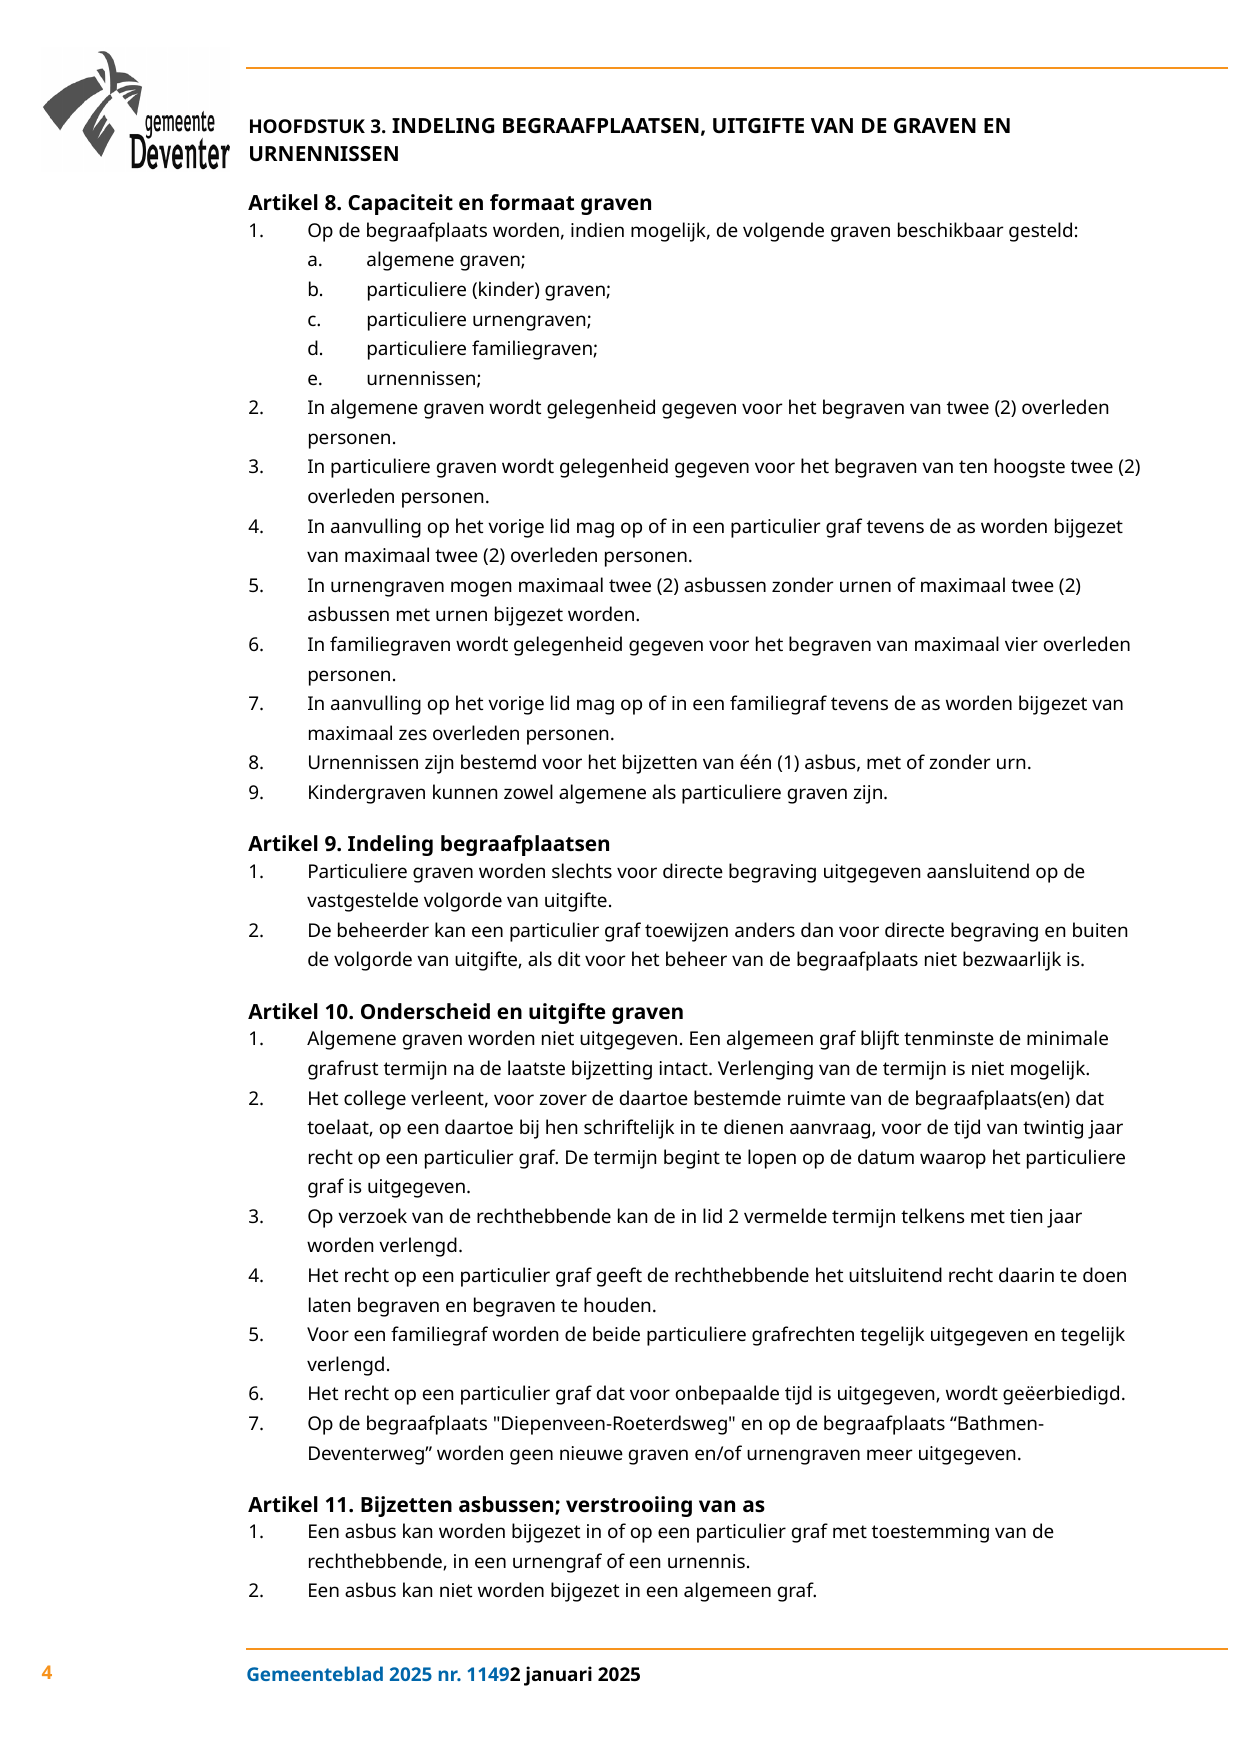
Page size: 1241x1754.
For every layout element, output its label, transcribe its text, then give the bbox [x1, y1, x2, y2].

list particuliere urnengraven; [307, 306, 1152, 331]
list algemene graven; [307, 247, 1152, 272]
list In aanvulling op het vorige lid mag op of in een particulier graf tevens de as worden bijgezet van maximaal twee (2) overleden personen. [248, 513, 1152, 568]
list Algemene graven worden niet uitgegeven. Een algemeen graf blijft tenminste de minimale grafrust termijn na de laatste bijzetting intact. Verlenging van de termijn is niet mogelijk. [248, 1026, 1152, 1081]
list Het recht op een particulier graf geeft de rechthebbende het uitsluitend recht daarin te doen laten begraven en begraven te houden. [248, 1262, 1152, 1317]
list In familiegraven wordt gelegenheid gegeven voor het begraven van maximaal vier overleden personen. [248, 631, 1152, 686]
list Het college verleent, voor zover de daartoe bestemde ruimte van de begraafplaats(en) dat toelaat, op een daartoe bij hen schriftelijk in te dienen aanvraag, voor de tijd van twintig jaar recht op een particulier graf. De termijn begint te lopen op de datum waarop het particuliere graf is uitgegeven. [248, 1085, 1152, 1199]
list particuliere familiegraven; [307, 335, 1152, 361]
list De beheerder kan een particulier graf toewijzen anders dan voor directe begraving en buiten de volgorde van uitgifte, als dit voor het beheer van de begraafplaats niet bezwaarlijk is. [248, 917, 1152, 972]
list In aanvulling op het vorige lid mag op of in een familiegraf tevens de as worden bijgezet van maximaal zes overleden personen. [248, 690, 1152, 746]
list particuliere (kinder) graven; [307, 276, 1152, 302]
picture [41, 47, 231, 172]
list Particuliere graven worden slechts voor directe begraving uitgegeven aansluitend op de vastgestelde volgorde van uitgifte. [248, 858, 1152, 913]
list Urnennissen zijn bestemd voor het bijzetten van één (1) asbus, met of zonder urn. [248, 749, 1152, 775]
text Artikel 10. Onderscheid en uitgifte graven [248, 997, 1152, 1026]
list Een asbus kan niet worden bijgezet in een algemeen graf. [248, 1578, 1152, 1603]
text Artikel 8. Capaciteit en formaat graven [248, 188, 1152, 217]
list urnennissen; [307, 365, 1152, 391]
list Op de begraafplaats "Diepenveen-Roeterdsweg" en op de begraafplaats “Bathmen-Deventerweg” worden geen nieuwe graven en/of urnengraven meer uitgegeven. [248, 1410, 1152, 1465]
list Op verzoek van de rechthebbende kan de in lid 2 vermelde termijn telkens met tien jaar worden verlengd. [248, 1203, 1152, 1258]
list In algemene graven wordt gelegenheid gegeven voor het begraven van twee (2) overleden personen. [248, 394, 1152, 450]
text Artikel 9. Indeling begraafplaatsen [248, 829, 1152, 858]
list Voor een familiegraf worden de beide particuliere grafrechten tegelijk uitgegeven en tegelijk verlengd. [248, 1321, 1152, 1377]
text HOOFDSTUK 3. INDELING BEGRAAFPLAATSEN, UITGIFTE VAN DE GRAVEN EN URNENNISSEN [248, 111, 1152, 168]
text Artikel 11. Bijzetten asbussen; verstrooiing van as [248, 1490, 1152, 1518]
list Kindergraven kunnen zowel algemene als particuliere graven zijn. [248, 779, 1152, 805]
list In urnengraven mogen maximaal twee (2) asbussen zonder urnen of maximaal twee (2) asbussen met urnen bijgezet worden. [248, 572, 1152, 627]
list Het recht op een particulier graf dat voor onbepaalde tijd is uitgegeven, wordt geëerbiedigd. [248, 1381, 1152, 1406]
list Op de begraafplaats worden, indien mogelijk, de volgende graven beschikbaar gesteld: [248, 217, 1152, 243]
list Een asbus kan worden bijgezet in of op een particulier graf met toestemming van de rechthebbende, in een urnengraf of een urnennis. [248, 1518, 1152, 1574]
list In particuliere graven wordt gelegenheid gegeven voor het begraven van ten hoogste twee (2) overleden personen. [248, 454, 1152, 509]
